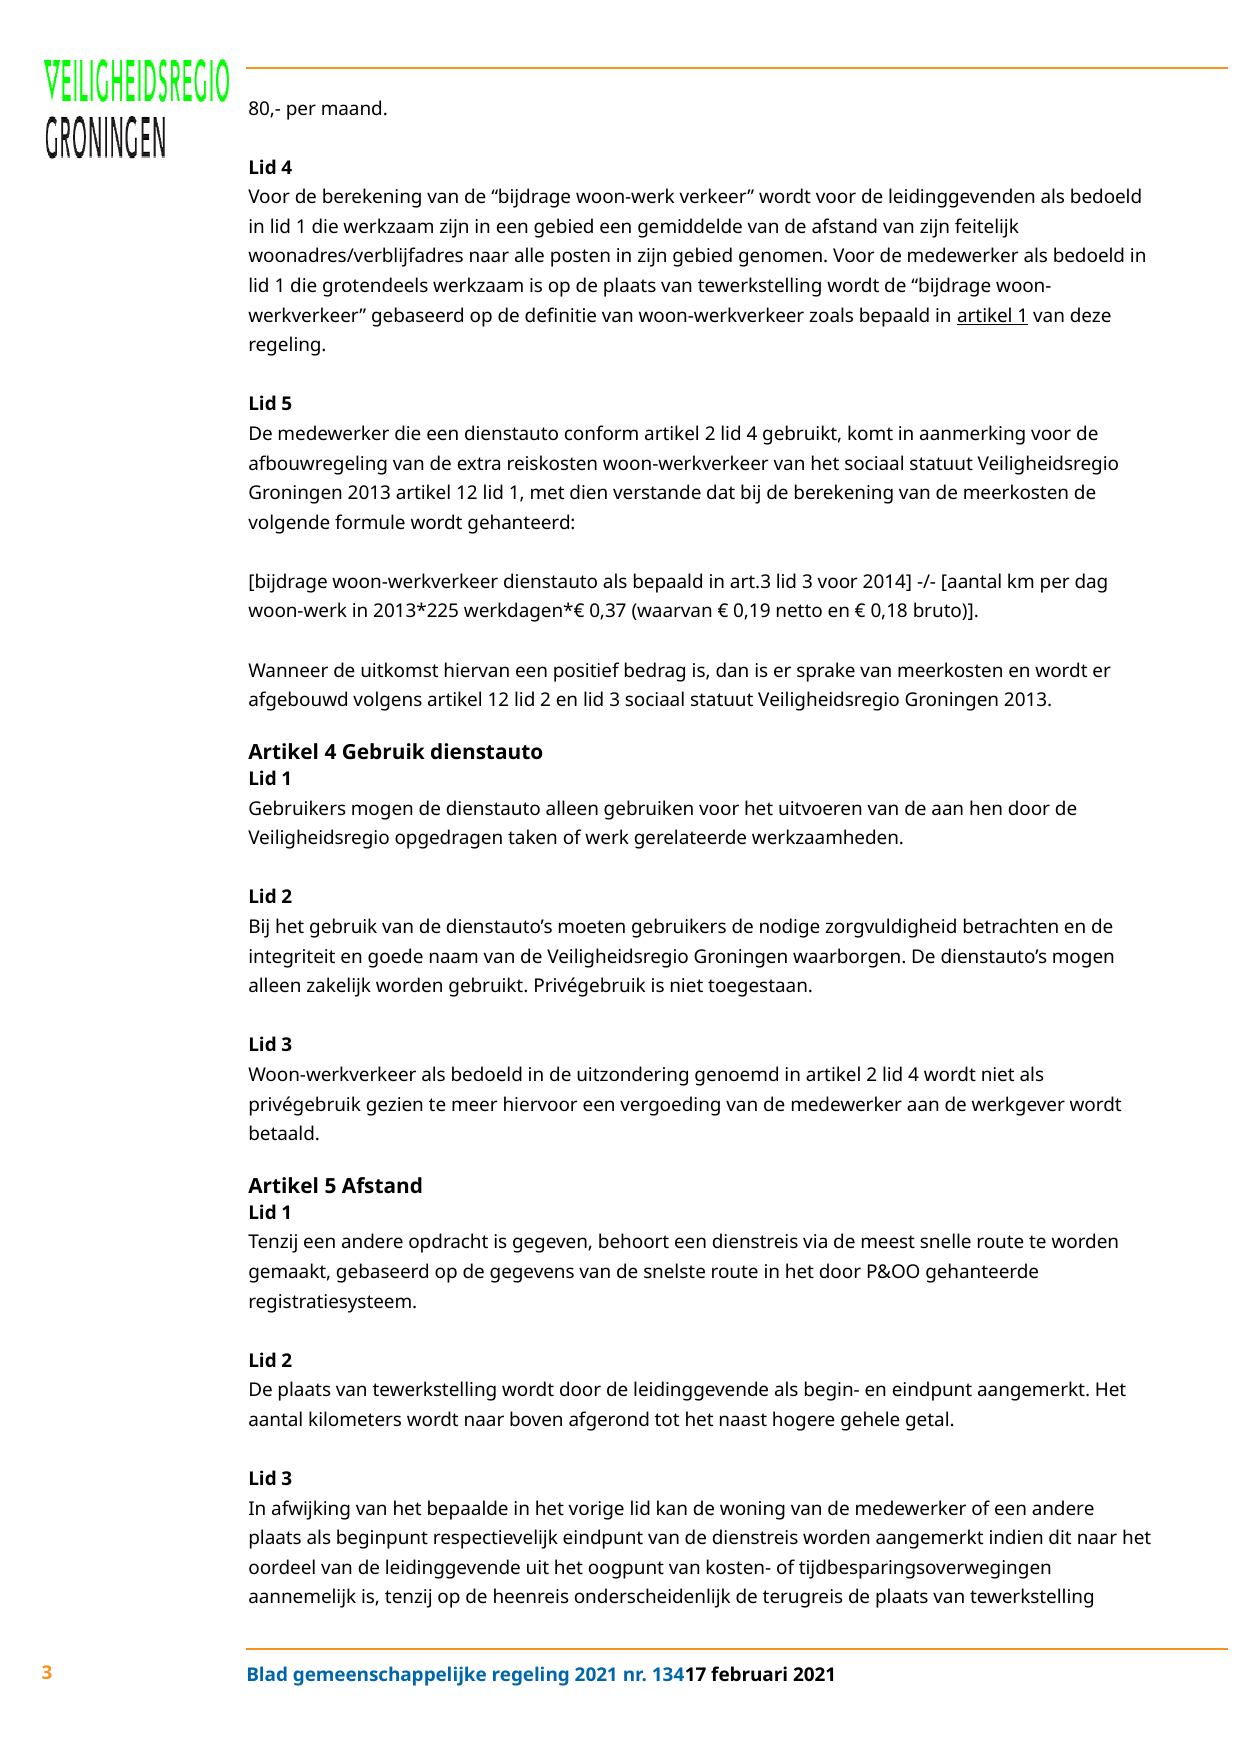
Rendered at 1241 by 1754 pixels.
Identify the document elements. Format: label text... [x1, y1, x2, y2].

text Lid 2 [248, 1347, 1152, 1373]
text In afwijking van het bepaalde in het vorige lid kan de woning van de medewerker of een andere plaats als beginpunt respectievelijk eindpunt van de dienstreis worden aangemerkt indien dit naar het oordeel van de leidinggevende uit het oogpunt van kosten- of tijdbesparingsoverwegingen aannemelijk is, tenzij op de heenreis onderscheidenlijk de terugreis de plaats van tewerkstelling [248, 1495, 1152, 1609]
text Tenzij een andere opdracht is gegeven, behoort een dienstreis via de meest snelle route te worden gemaakt, gebaseerd op de gegevens van de snelste route in het door P&OO gehanteerde registratiesysteem. [248, 1229, 1152, 1314]
text Woon-werkverkeer als bedoeld in de uitzondering genoemd in artikel 2 lid 4 wordt niet als privégebruik gezien te meer hiervoor een vergoeding van de medewerker aan de werkgever wordt betaald. [248, 1061, 1152, 1146]
text Lid 3 [248, 1032, 1152, 1057]
text Voor de berekening van de “bijdrage woon-werk verkeer” wordt voor de leidinggevenden als bedoeld in lid 1 die werkzaam zijn in een gebied een gemiddelde van de afstand van zijn feitelijk woonadres/verblijfadres naar alle posten in zijn gebied genomen. Voor de medewerker als bedoeld in lid 1 die grotendeels werkzaam is op de plaats van tewerkstelling wordt de “bijdrage woon-werkverkeer” gebaseerd op de definitie van woon-werkverkeer zoals bepaald in artikel 1 van deze regeling. [248, 183, 1152, 357]
text Bij het gebruik van de dienstauto’s moeten gebruikers de nodige zorgvuldigheid betrachten en de integriteit en goede naam van de Veiligheidsregio Groningen waarborgen. De dienstauto’s mogen alleen zakelijk worden gebruikt. Privégebruik is niet toegestaan. [248, 913, 1152, 998]
text Gebruikers mogen de dienstauto alleen gebruiken voor het uitvoeren van de aan hen door de Veiligheidsregio opgedragen taken of werk gerelateerde werkzaamheden. [248, 795, 1152, 850]
text De medewerker die een dienstauto conform artikel 2 lid 4 gebruikt, komt in aanmerking voor de afbouwregeling van de extra reiskosten woon-werkverkeer van het sociaal statuut Veiligheidsregio Groningen 2013 artikel 12 lid 1, met dien verstande dat bij de berekening van de meerkosten de volgende formule wordt gehanteerd: [248, 420, 1152, 535]
text Lid 5 [248, 391, 1152, 416]
text Wanneer de uitkomst hiervan een positief bedrag is, dan is er sprake van meerkosten en wordt er afgebouwd volgens artikel 12 lid 2 en lid 3 sociaal statuut Veiligheidsregio Groningen 2013. [248, 657, 1152, 712]
text Lid 1 [248, 765, 1152, 791]
picture [41, 47, 231, 172]
text [bijdrage woon-werkverkeer dienstauto als bepaald in art.3 lid 3 voor 2014] -/- [aantal km per dag woon-werk in 2013*225 werkdagen*€ 0,37 (waarvan € 0,19 netto en € 0,18 bruto)]. [248, 568, 1152, 623]
text Lid 4 [248, 154, 1152, 180]
text Lid 3 [248, 1465, 1152, 1491]
text Artikel 5 Afstand [248, 1171, 1152, 1199]
text De plaats van tewerkstelling wordt door de leidinggevende als begin- en eindpunt aangemerkt. Het aantal kilometers wordt naar boven afgerond tot het naast hogere gehele getal. [248, 1377, 1152, 1432]
text Lid 2 [248, 884, 1152, 909]
text 80,- per maand. [248, 95, 1152, 121]
text Lid 1 [248, 1199, 1152, 1225]
text Artikel 4 Gebruik dienstauto [248, 737, 1152, 765]
